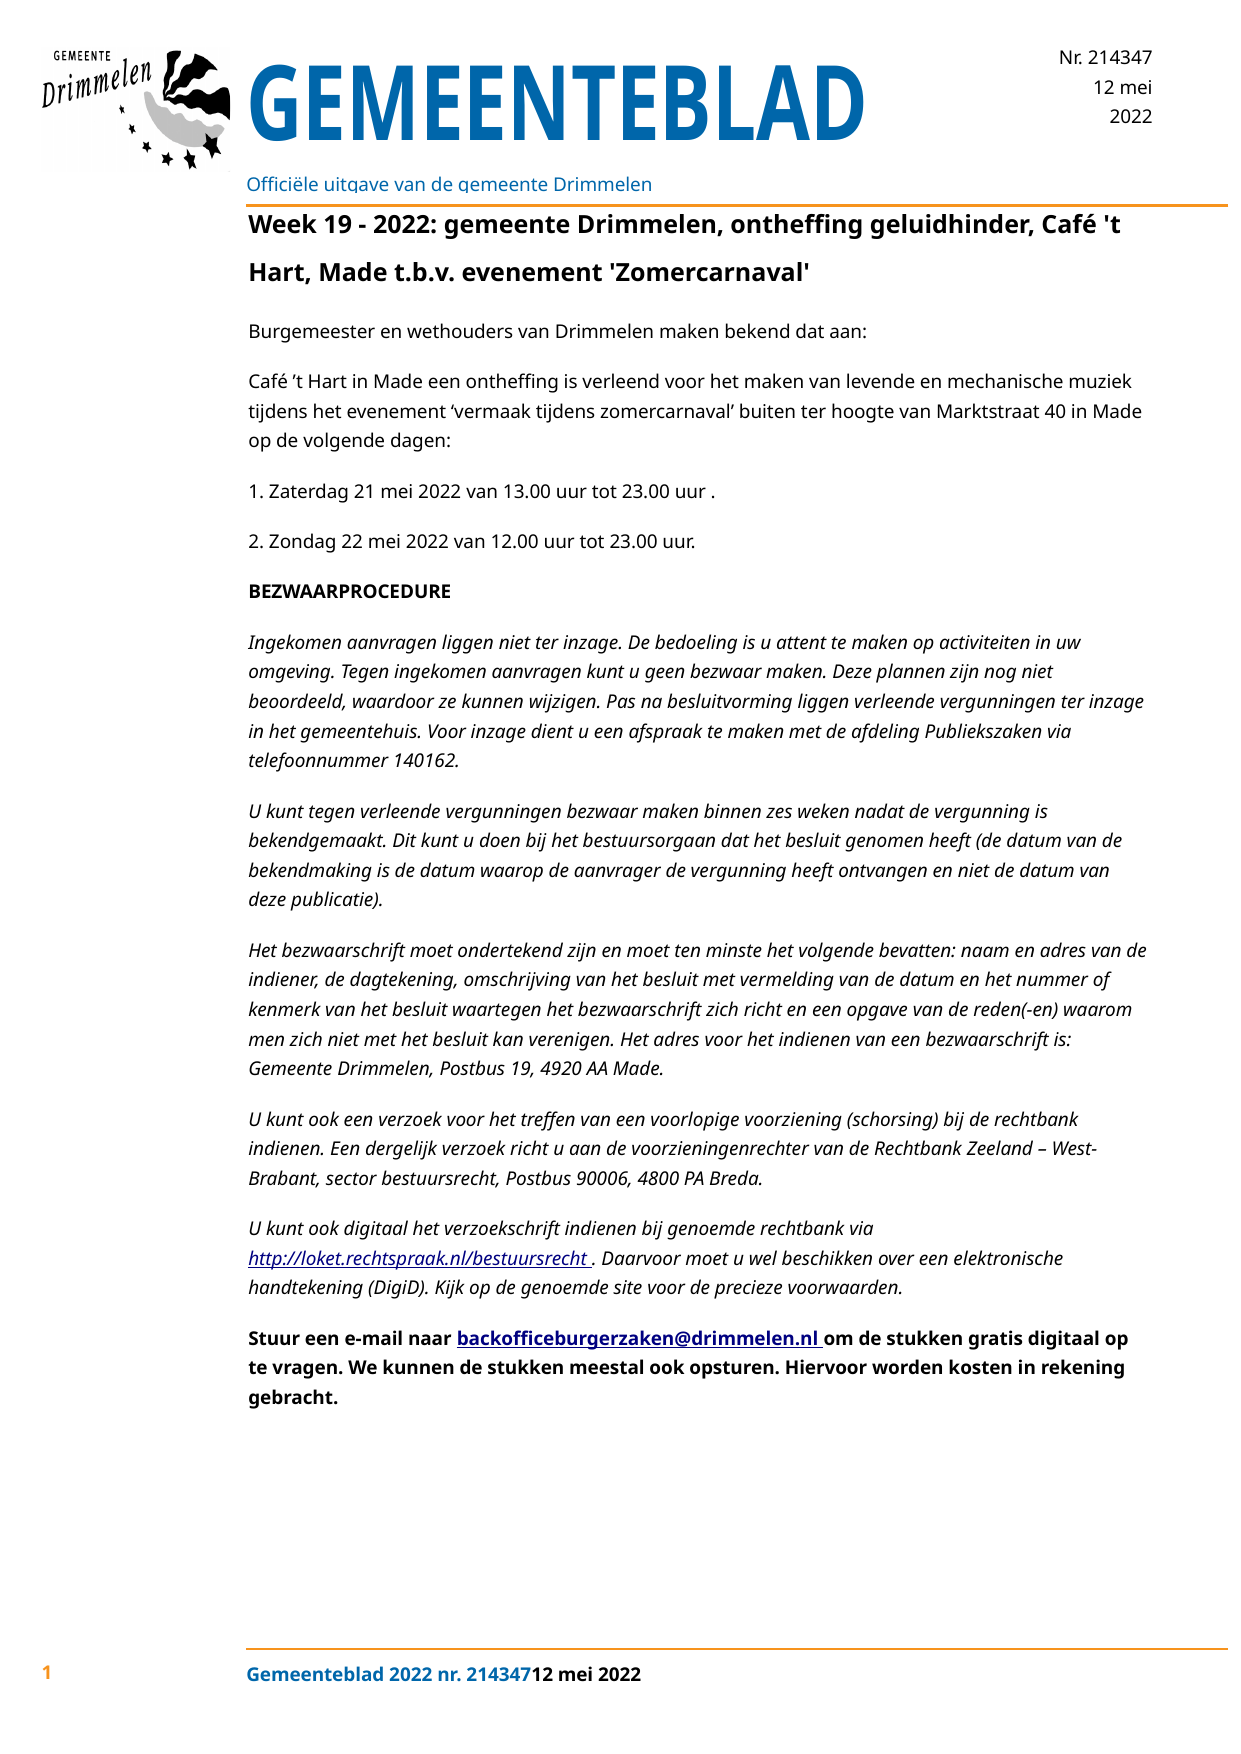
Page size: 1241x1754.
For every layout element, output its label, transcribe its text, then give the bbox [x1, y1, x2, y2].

text U kunt ook digitaal het verzoekschrift indienen bij genoemde rechtbank via http://loket.rechtspraak.nl/bestuursrecht . Daarvoor moet u wel beschikken over een elektronische handtekening (DigiD). Kijk op de genoemde site voor de precieze voorwaarden. [248, 1215, 1152, 1300]
text 2. Zondag 22 mei 2022 van 12.00 uur tot 23.00 uur. [248, 528, 1152, 554]
text Week 19 - 2022: gemeente Drimmelen, ontheffing geluidhinder, Café 't Hart, Made t.b.v. evenement 'Zomercarnaval' [248, 207, 1152, 288]
text Café ’t Hart in Made een ontheffing is verleend voor het maken van levende en mechanische muziek tijdens het evenement ‘vermaak tijdens zomercarnaval’ buiten ter hoogte van Marktstraat 40 in Made op de volgende dagen: [248, 368, 1152, 453]
text Burgemeester en wethouders van Drimmelen maken bekend dat aan: [248, 318, 1152, 344]
text Stuur een e-mail naar backofficeburgerzaken@drimmelen.nl om de stukken gratis digitaal op te vragen. We kunnen de stukken meestal ook opsturen. Hiervoor worden kosten in rekening gebracht. [248, 1325, 1152, 1410]
text U kunt tegen verleende vergunningen bezwaar maken binnen zes weken nadat de vergunning is bekendgemaakt. Dit kunt u doen bij het bestuursorgaan dat het besluit genomen heeft (de datum van de bekendmaking is de datum waarop de aanvrager de vergunning heeft ontvangen en niet de datum van deze publicatie). [248, 798, 1152, 912]
text U kunt ook een verzoek voor het treffen van een voorlopige voorziening (schorsing) bij de rechtbank indienen. Een dergelijk verzoek richt u aan de voorzieningenrechter van de Rechtbank Zeeland – West-Brabant, sector bestuursrecht, Postbus 90006, 4800 PA Breda. [248, 1106, 1152, 1191]
picture [41, 47, 231, 172]
text Het bezwaarschrift moet ondertekend zijn en moet ten minste het volgende bevatten: naam en adres van de indiener, de dagtekening, omschrijving van het besluit met vermelding van de datum en het nummer of kenmerk van het besluit waartegen het bezwaarschrift zich richt en een opgave van de reden(-en) waarom men zich niet met het besluit kan verenigen. Het adres voor het indienen van een bezwaarschrift is: Gemeente Drimmelen, Postbus 19, 4920 AA Made. [248, 937, 1152, 1081]
text Ingekomen aanvragen liggen niet ter inzage. De bedoeling is u attent te maken op activiteiten in uw omgeving. Tegen ingekomen aanvragen kunt u geen bezwaar maken. Deze plannen zijn nog niet beoordeeld, waardoor ze kunnen wijzigen. Pas na besluitvorming liggen verleende vergunningen ter inzage in het gemeentehuis. Voor inzage dient u een afspraak te maken met de afdeling Publiekszaken via telefoonnummer 140162. [248, 629, 1152, 773]
text BEZWAARPROCEDURE [248, 579, 1152, 604]
text 1. Zaterdag 21 mei 2022 van 13.00 uur tot 23.00 uur . [248, 478, 1152, 504]
